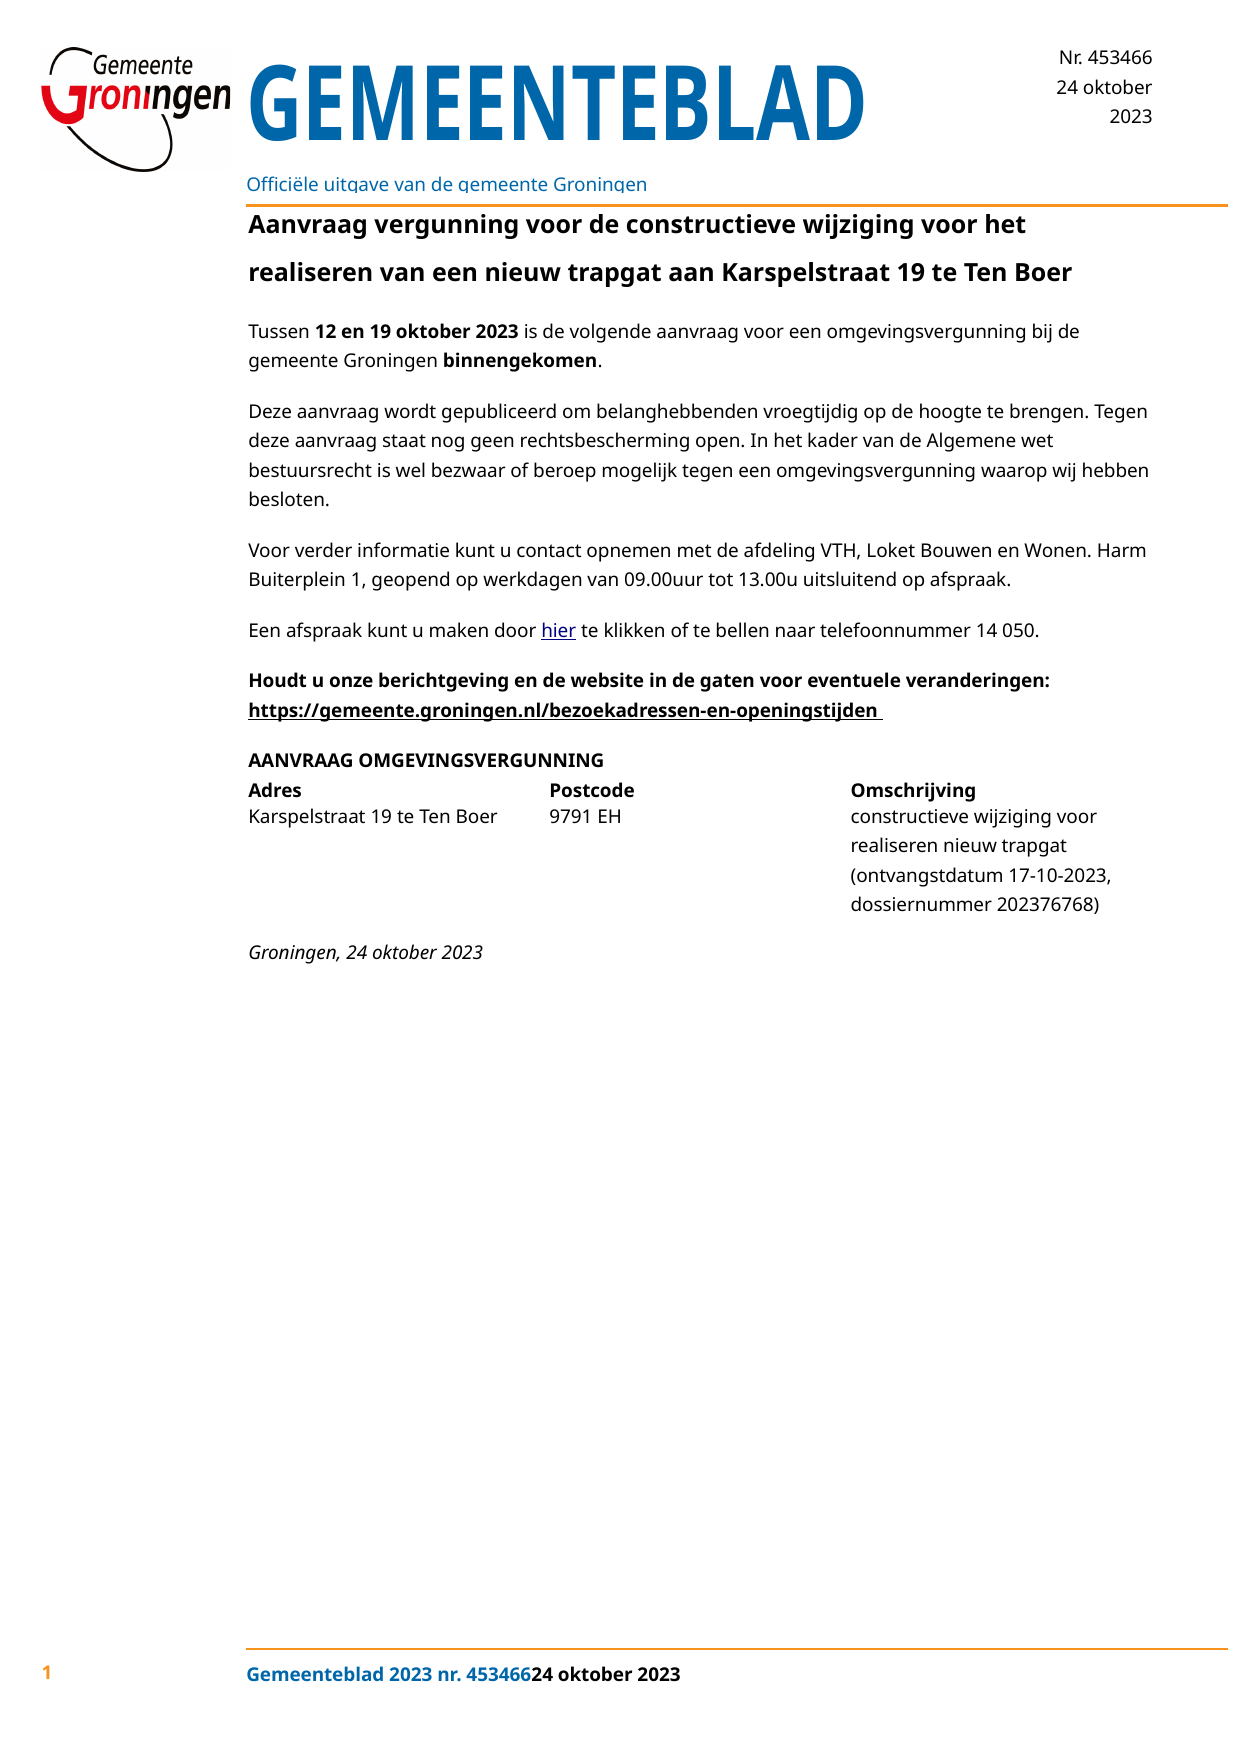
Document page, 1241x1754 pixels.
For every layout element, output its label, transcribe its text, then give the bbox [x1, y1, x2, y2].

text Tussen 12 en 19 oktober 2023 is de volgende aanvraag voor een omgevingsvergunning bij de gemeente Groningen binnengekomen. [248, 318, 1152, 373]
table_header Postcode [549, 777, 850, 803]
text Aanvraag vergunning voor de constructieve wijziging voor het realiseren van een nieuw trapgat aan Karspelstraat 19 te Ten Boer [248, 207, 1152, 288]
text Voor verder informatie kunt u contact opnemen met de afdeling VTH, Loket Bouwen en Wonen. Harm Buiterplein 1, geopend op werkdagen van 09.00uur tot 13.00u uitsluitend op afspraak. [248, 537, 1152, 592]
table_header Omschrijving [850, 777, 1152, 803]
table_cell constructieve wijziging voor realiseren nieuw trapgat (ontvangstdatum 17-10-2023, dossiernummer 202376768) [850, 803, 1152, 917]
table_cell 9791 EH [549, 803, 850, 917]
picture [41, 47, 231, 172]
text Groningen, 24 oktober 2023 [248, 939, 1152, 964]
table_header Adres [248, 777, 549, 803]
text Houdt u onze berichtgeving en de website in de gaten voor eventuele veranderingen: https://gemeente.groningen.nl/bezoekadressen-en-openingstijden [248, 667, 1152, 723]
table_cell Karspelstraat 19 te Ten Boer [248, 803, 549, 917]
text Een afspraak kunt u maken door hier te klikken of te bellen naar telefoonnummer 14 050. [248, 617, 1152, 643]
text Deze aanvraag wordt gepubliceerd om belanghebbenden vroegtijdig op de hoogte te brengen. Tegen deze aanvraag staat nog geen rechtsbescherming open. In het kader van de Algemene wet bestuursrecht is wel bezwaar of beroep mogelijk tegen een omgevingsvergunning waarop wij hebben besloten. [248, 398, 1152, 512]
text AANVRAAG OMGEVINGSVERGUNNING [248, 747, 1152, 773]
